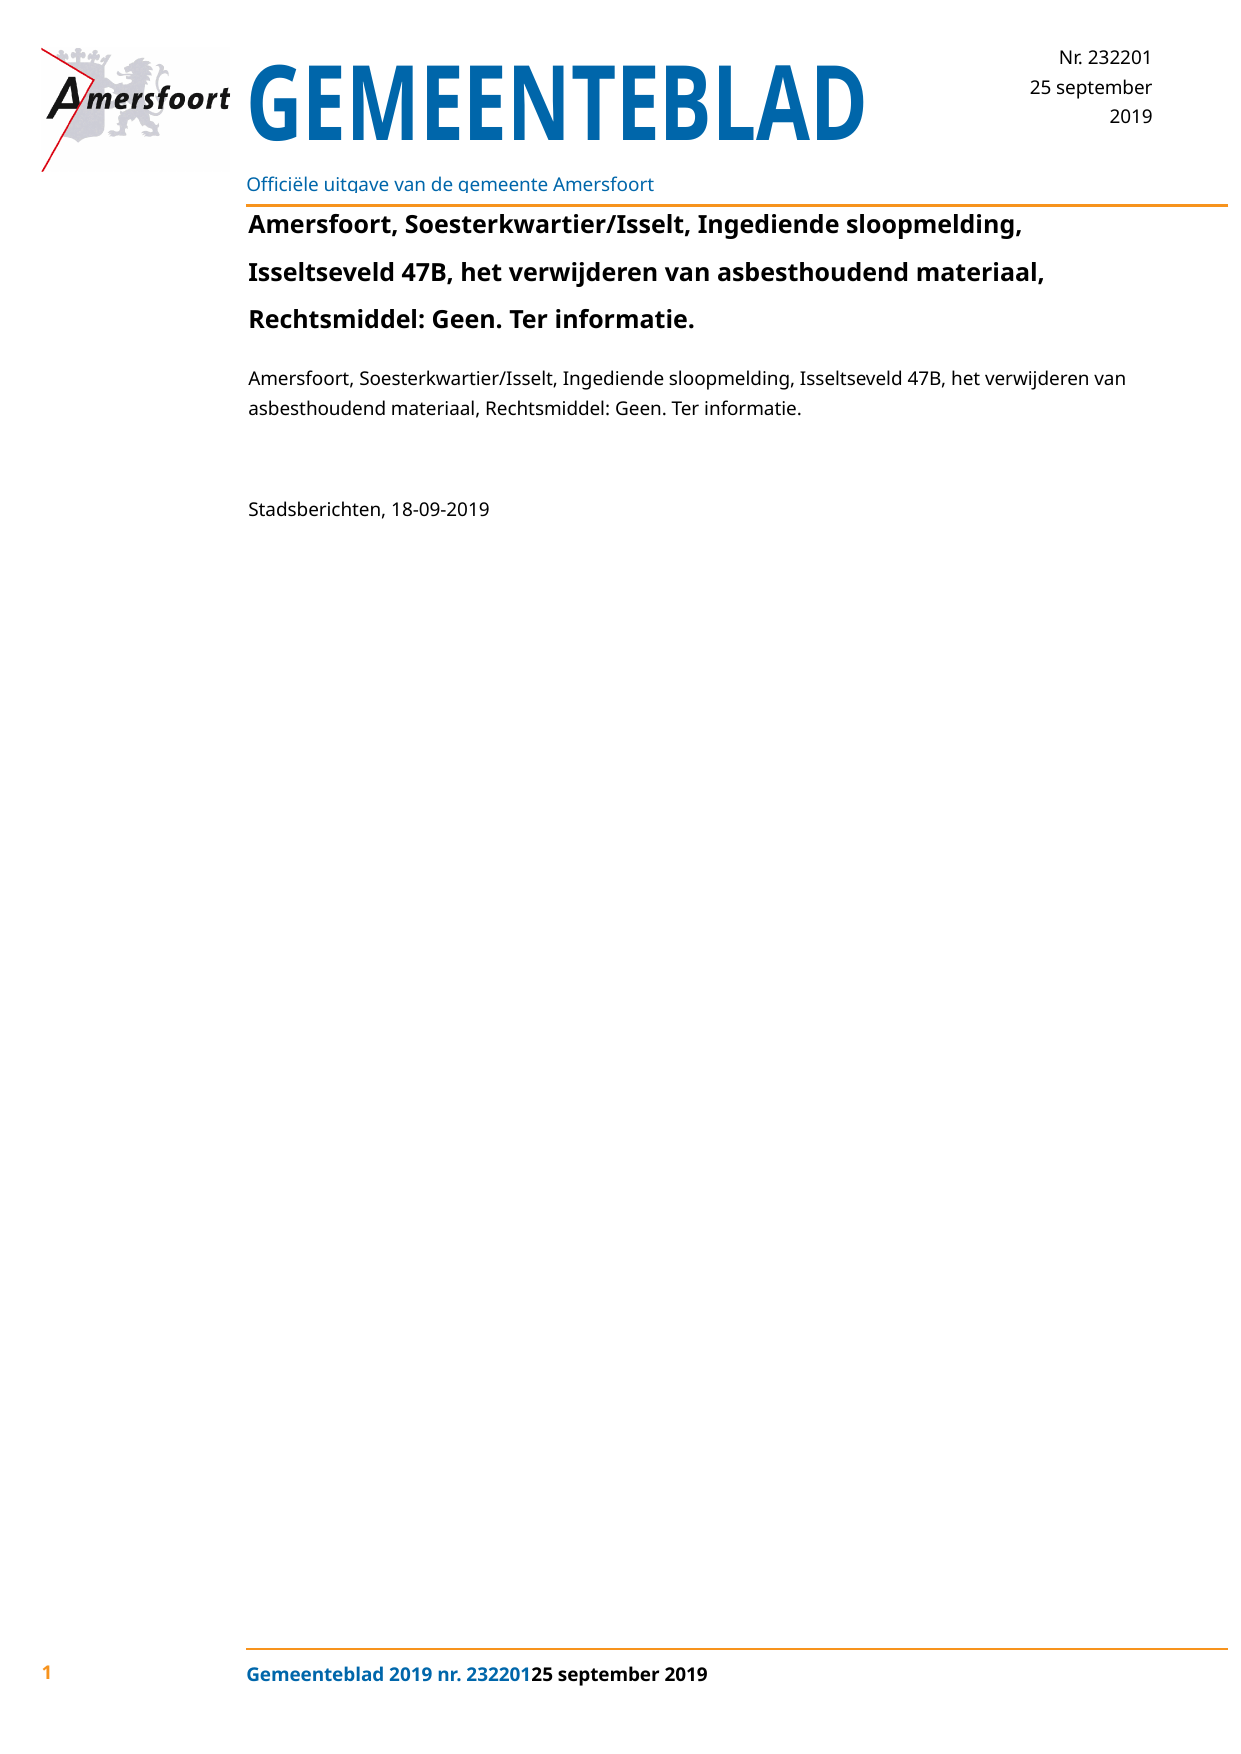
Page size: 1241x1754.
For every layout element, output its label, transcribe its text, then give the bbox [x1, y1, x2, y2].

text Stadsberichten, 18-09-2019 [248, 496, 1152, 522]
picture [41, 47, 231, 172]
text Amersfoort, Soesterkwartier/Isselt, Ingediende sloopmelding, Isseltseveld 47B, het verwijderen van asbesthoudend materiaal, Rechtsmiddel: Geen. Ter informatie. [248, 366, 1152, 421]
text Amersfoort, Soesterkwartier/Isselt, Ingediende sloopmelding, Isseltseveld 47B, het verwijderen van asbesthoudend materiaal, Rechtsmiddel: Geen. Ter informatie. [248, 207, 1152, 336]
